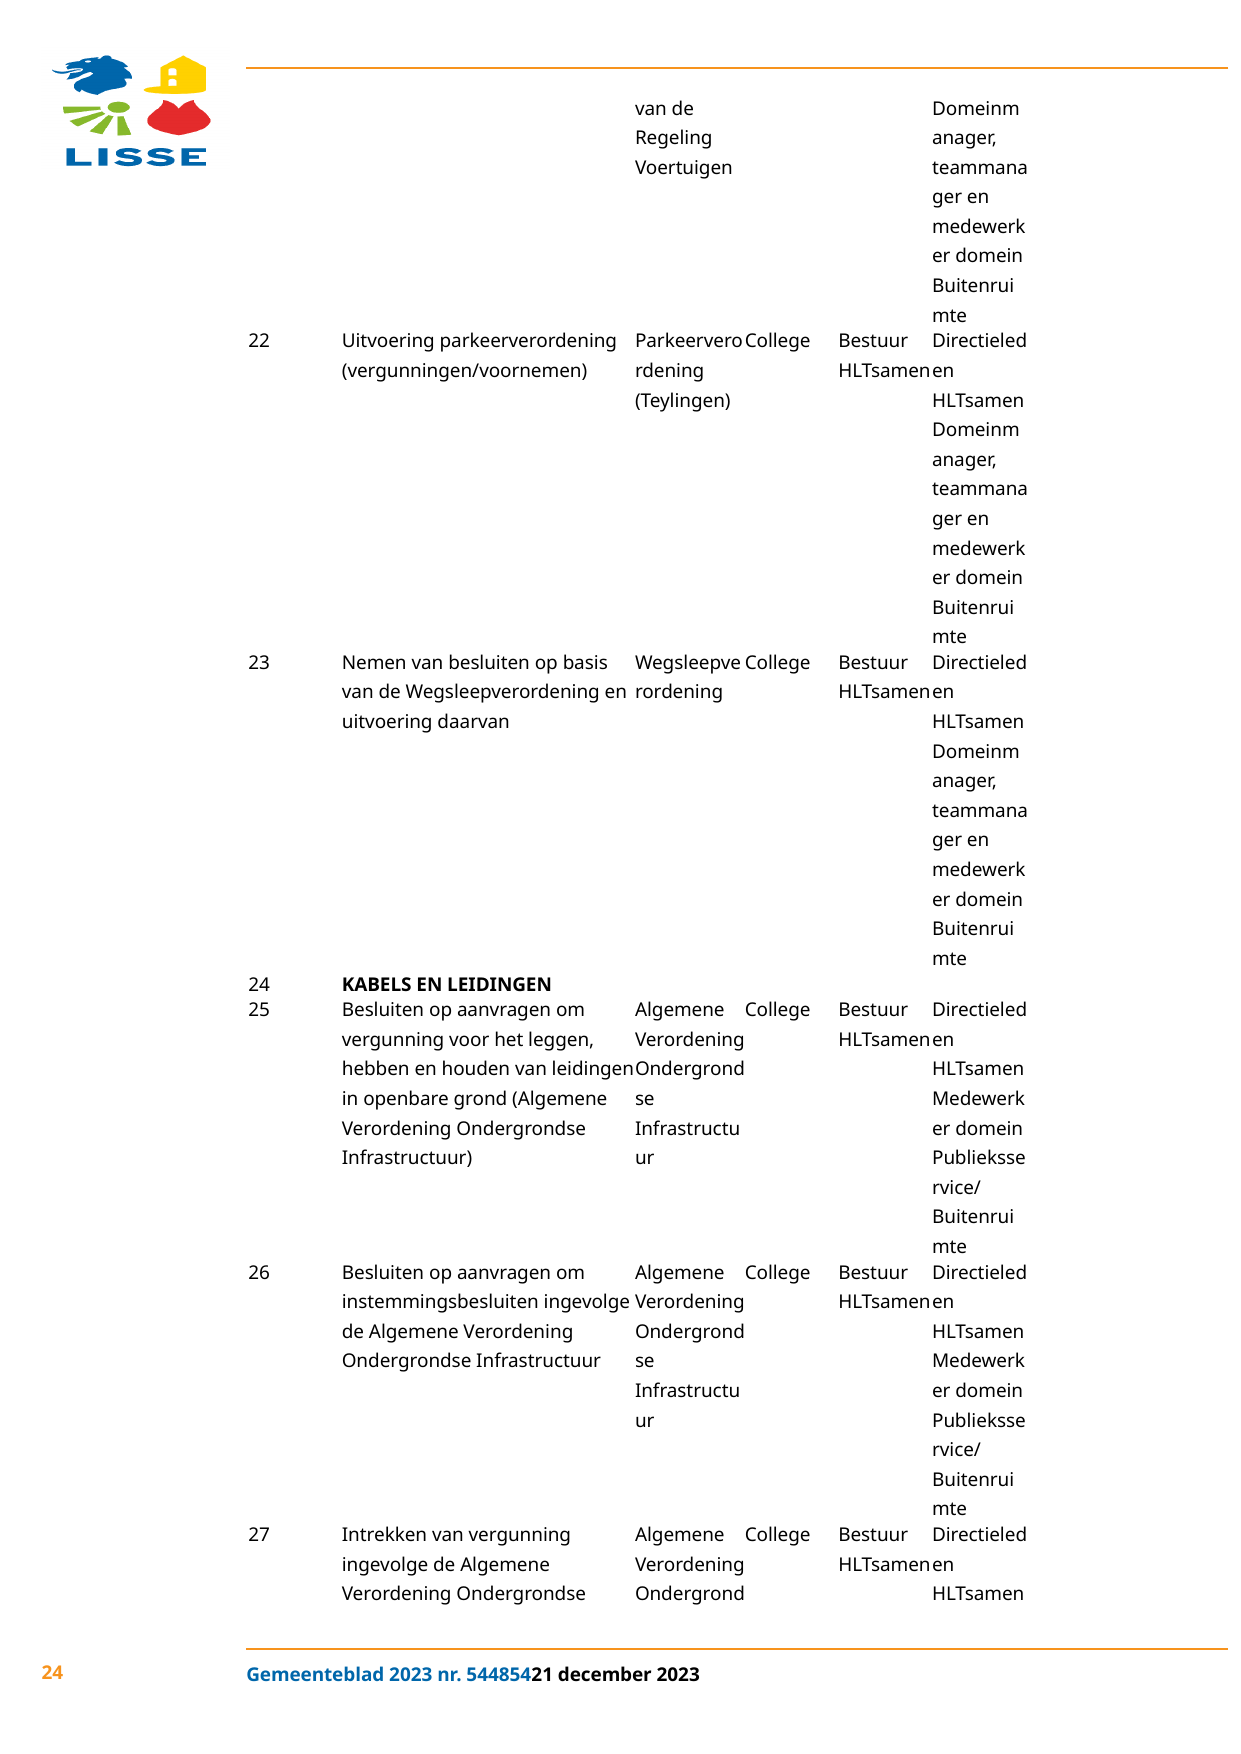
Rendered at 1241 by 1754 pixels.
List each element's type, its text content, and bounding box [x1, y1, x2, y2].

table_cell [1030, 1259, 1152, 1521]
table_cell College [745, 328, 838, 649]
table_cell van de Regeling Voertuigen [635, 95, 744, 328]
table_cell KABELS EN LEIDINGEN [342, 971, 635, 996]
table_cell Algemene Verordening Ondergrondse Infrastructuur [635, 996, 744, 1259]
table_cell Nemen van besluiten op basis van de Wegsleepverordening en uitvoering daarvan [342, 649, 635, 971]
table_cell [1030, 649, 1152, 971]
table_cell Domeinmanager, teammanager en medewerker domein Buitenruimte [932, 95, 1029, 328]
table_cell Besluiten op aanvragen om vergunning voor het leggen, hebben en houden van leidingen in openbare grond (Algemene Verordening Ondergrondse Infrastructuur) [342, 996, 635, 1259]
table_cell 24 [248, 971, 342, 996]
table_cell Bestuur HLTsamen [838, 1521, 932, 1606]
table_cell [745, 95, 838, 328]
table_cell [1030, 996, 1152, 1259]
table_cell Bestuur HLTsamen [838, 996, 932, 1259]
picture [41, 47, 231, 172]
table_cell Uitvoering parkeerverordening (vergunningen/voornemen) [342, 328, 635, 649]
table_cell [745, 971, 838, 996]
table_cell [1030, 1521, 1152, 1606]
table_cell [932, 971, 1029, 996]
table_cell 25 [248, 996, 342, 1259]
table_cell Algemene Verordening Ondergrond [635, 1521, 744, 1606]
table_cell College [745, 1259, 838, 1521]
table_cell College [745, 1521, 838, 1606]
table_cell Wegsleepverordening [635, 649, 744, 971]
table_cell Besluiten op aanvragen om instemmingsbesluiten ingevolge de Algemene Verordening Ondergrondse Infrastructuur [342, 1259, 635, 1521]
table_cell Directieleden HLTsamen [932, 1521, 1029, 1606]
table_cell Directieleden HLTsamen Domeinmanager, teammanager en medewerker domein Buitenruimte [932, 328, 1029, 649]
table_cell Directieleden HLTsamen Domeinmanager, teammanager en medewerker domein Buitenruimte [932, 649, 1029, 971]
table_cell Directieleden HLTsamen Medewerker domein Publieksservice/ Buitenruimte [932, 996, 1029, 1259]
table_cell Directieleden HLTsamen Medewerker domein Publieksservice/ Buitenruimte [932, 1259, 1029, 1521]
table_cell [635, 971, 744, 996]
table_cell Algemene Verordening Ondergrondse Infrastructuur [635, 1259, 744, 1521]
table_cell [838, 95, 932, 328]
table_cell [1030, 95, 1152, 328]
table_cell [342, 95, 635, 328]
table_cell [1030, 328, 1152, 649]
table_cell 26 [248, 1259, 342, 1521]
table_cell Parkeerverordening (Teylingen) [635, 328, 744, 649]
table_cell College [745, 996, 838, 1259]
table_cell 27 [248, 1521, 342, 1606]
table_cell Intrekken van vergunning ingevolge de Algemene Verordening Ondergrondse [342, 1521, 635, 1606]
table_cell Bestuur HLTsamen [838, 328, 932, 649]
table_cell College [745, 649, 838, 971]
table_cell [1030, 971, 1152, 996]
table_cell Bestuur HLTsamen [838, 1259, 932, 1521]
table_cell Bestuur HLTsamen [838, 649, 932, 971]
table_cell [838, 971, 932, 996]
table_cell 22 [248, 328, 342, 649]
table_cell 23 [248, 649, 342, 971]
table_cell [248, 95, 342, 328]
